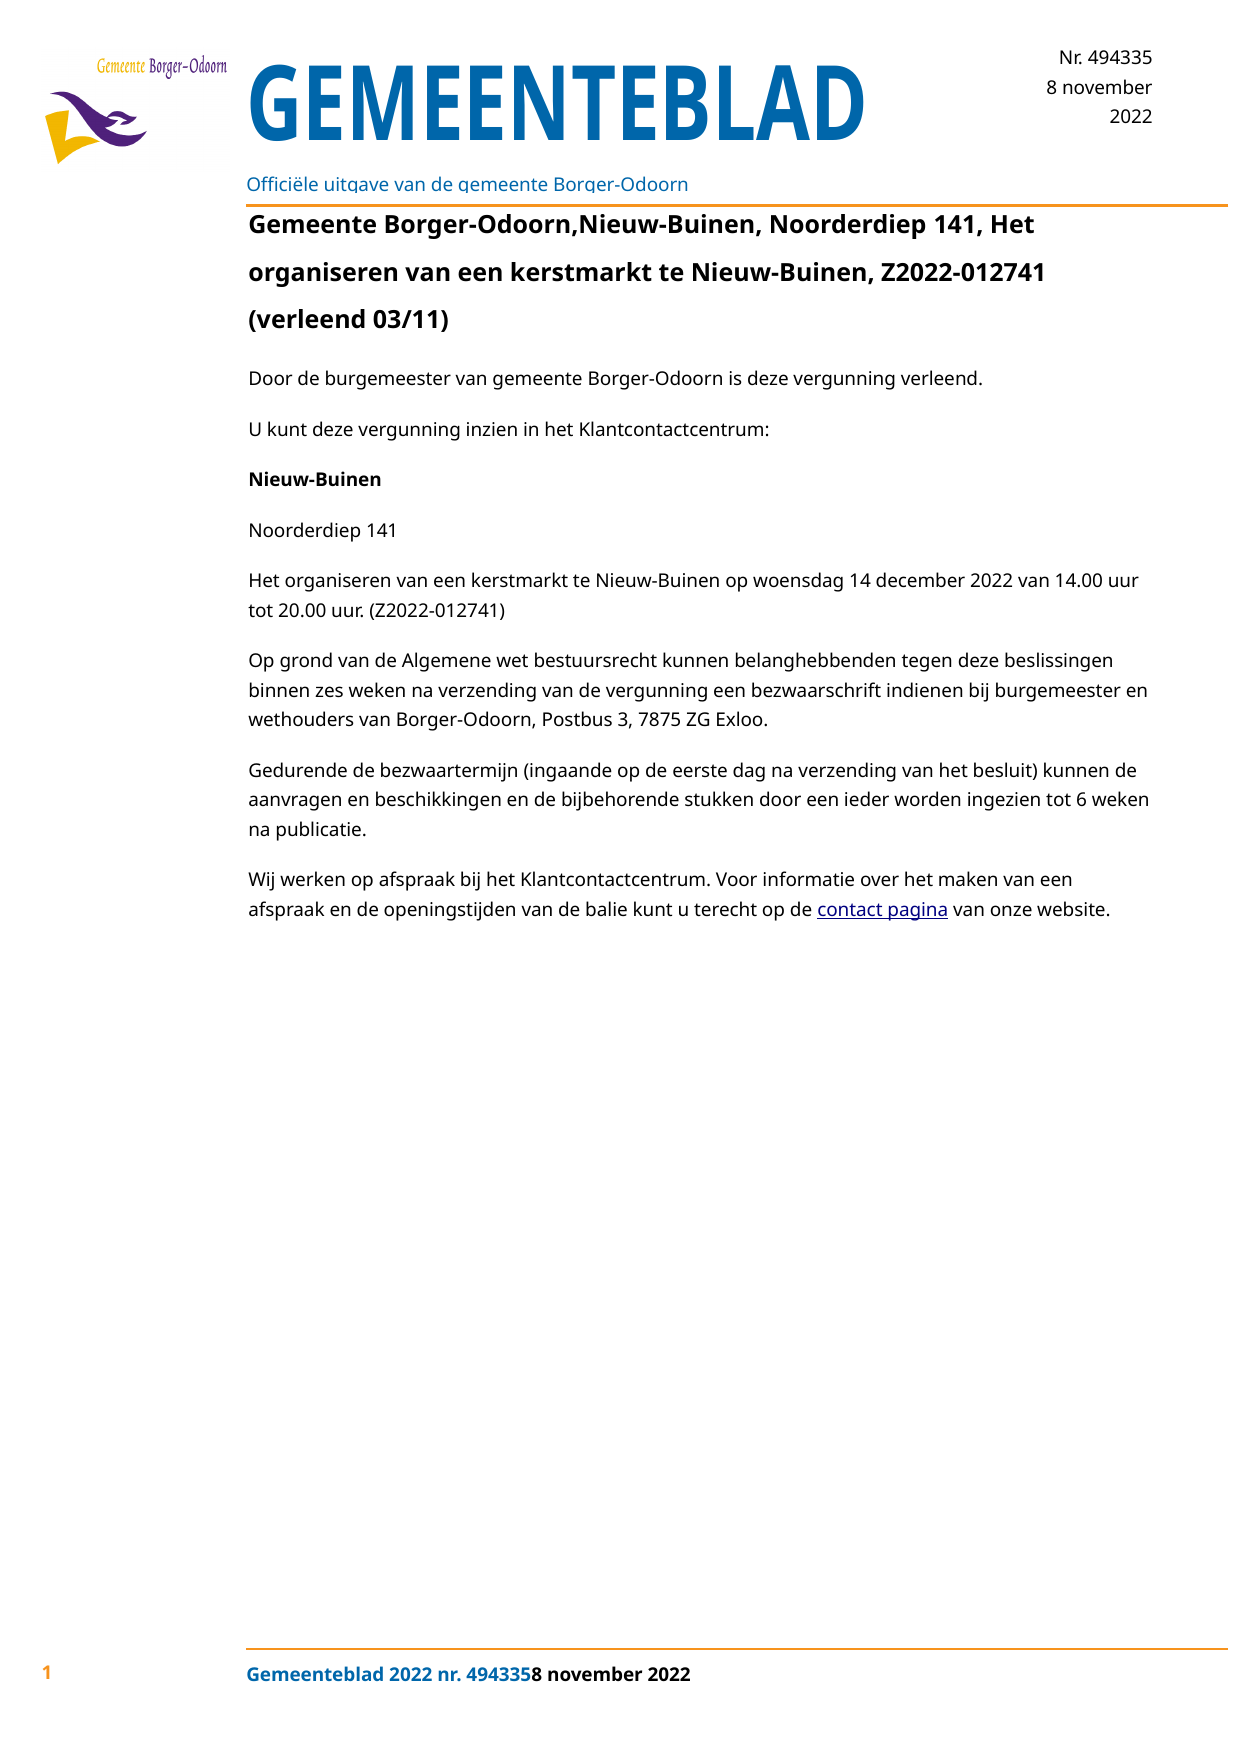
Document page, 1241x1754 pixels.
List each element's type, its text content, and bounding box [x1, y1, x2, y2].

text Wij werken op afspraak bij het Klantcontactcentrum. Voor informatie over het maken van een afspraak en de openingstijden van de balie kunt u terecht op de contact pagina van onze website. [248, 866, 1152, 922]
text Het organiseren van een kerstmarkt te Nieuw-Buinen op woensdag 14 december 2022 van 14.00 uur tot 20.00 uur. (Z2022-012741) [248, 567, 1152, 622]
text U kunt deze vergunning inzien in het Klantcontactcentrum: [248, 416, 1152, 442]
text Noorderdiep 141 [248, 517, 1152, 542]
text Nieuw-Buinen [248, 466, 1152, 492]
picture [41, 47, 231, 172]
text Gedurende de bezwaartermijn (ingaande op de eerste dag na verzending van het besluit) kunnen de aanvragen en beschikkingen en de bijbehorende stukken door een ieder worden ingezien tot 6 weken na publicatie. [248, 757, 1152, 842]
text Door de burgemeester van gemeente Borger-Odoorn is deze vergunning verleend. [248, 366, 1152, 391]
text Gemeente Borger-Odoorn,Nieuw-Buinen, Noorderdiep 141, Het organiseren van een kerstmarkt te Nieuw-Buinen, Z2022-012741 (verleend 03/11) [248, 207, 1152, 336]
text Op grond van de Algemene wet bestuursrecht kunnen belanghebbenden tegen deze beslissingen binnen zes weken na verzending van de vergunning een bezwaarschrift indienen bij burgemeester en wethouders van Borger-Odoorn, Postbus 3, 7875 ZG Exloo. [248, 647, 1152, 732]
